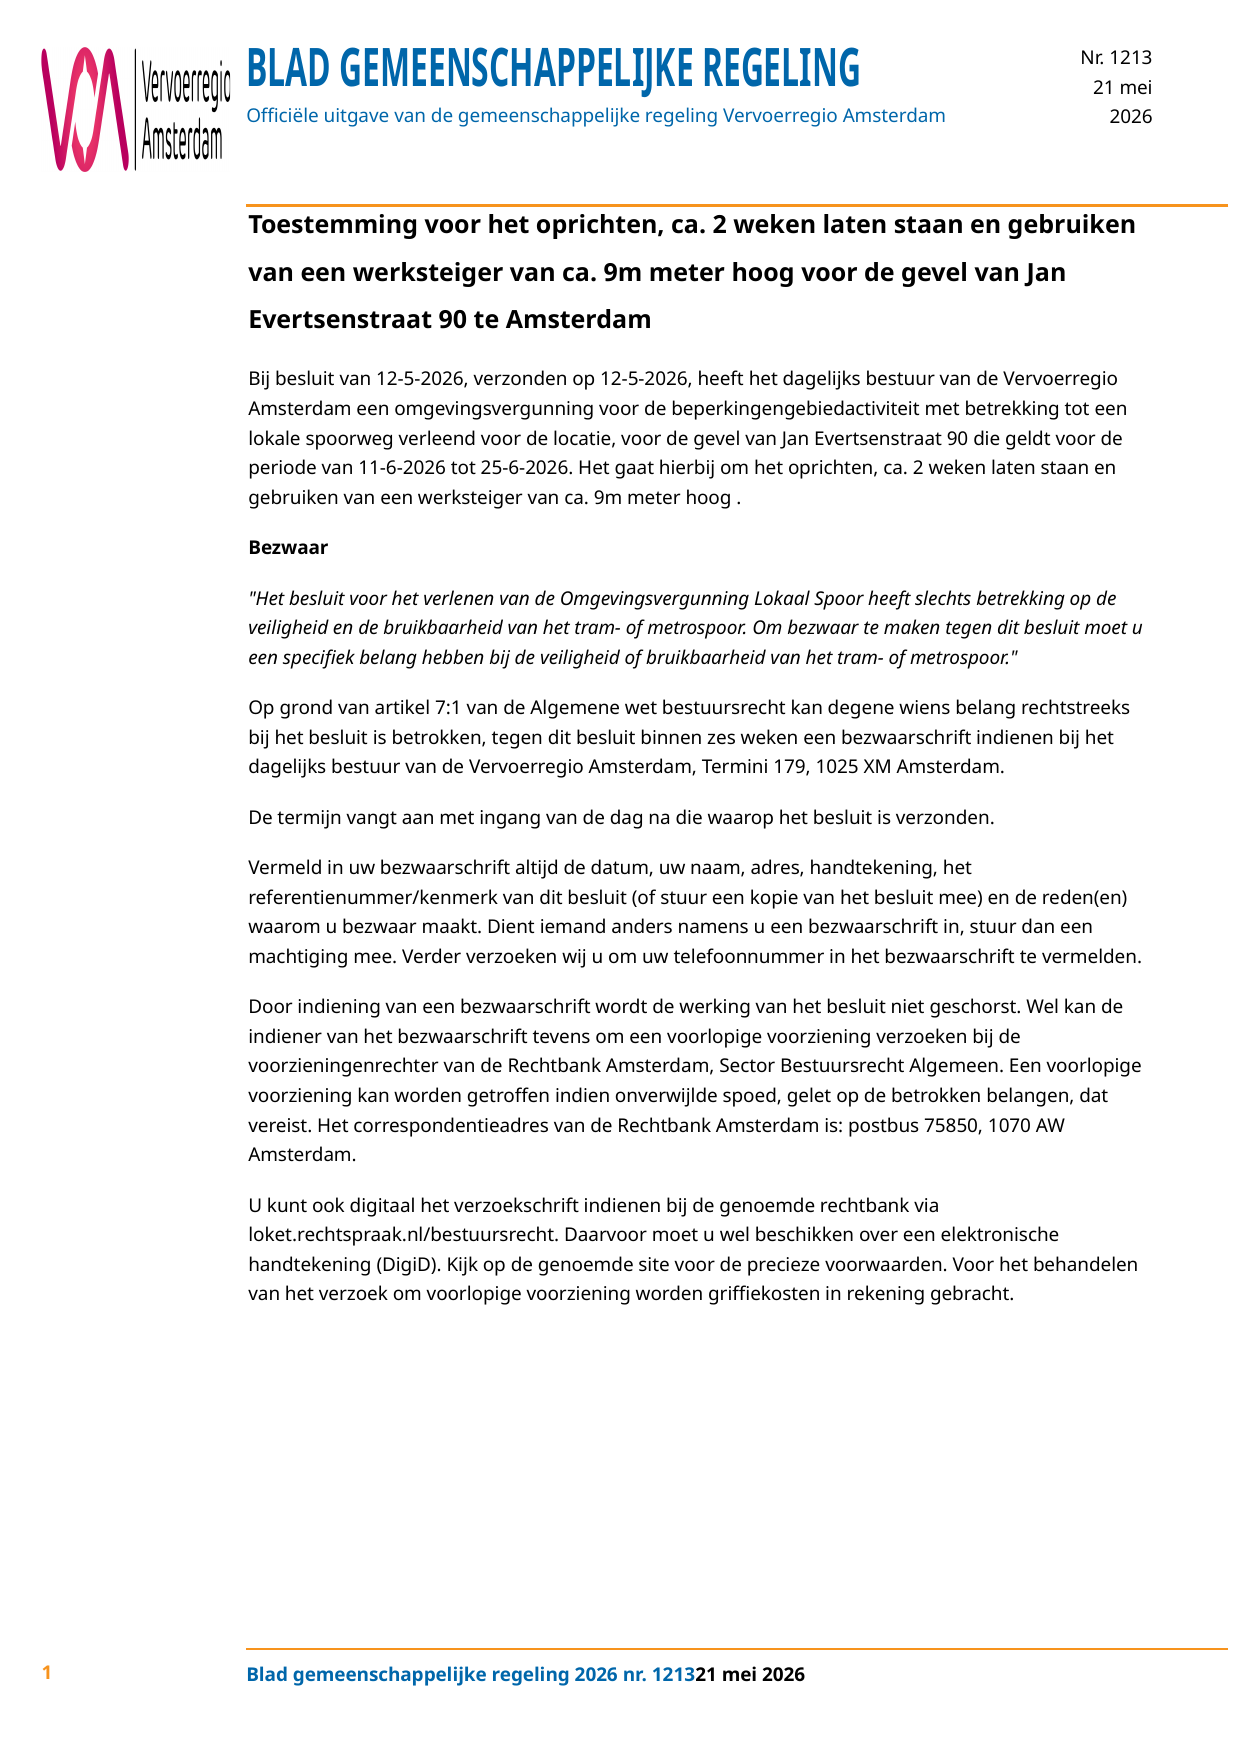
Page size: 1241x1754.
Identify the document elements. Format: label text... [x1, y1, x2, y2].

text Bezwaar [248, 534, 1152, 560]
text De termijn vangt aan met ingang van de dag na die waarop het besluit is verzonden. [248, 804, 1152, 829]
text Op grond van artikel 7:1 van de Algemene wet bestuursrecht kan degene wiens belang rechtstreeks bij het besluit is betrokken, tegen dit besluit binnen zes weken een bezwaarschrift indienen bij het dagelijks bestuur van de Vervoerregio Amsterdam, Termini 179, 1025 XM Amsterdam. [248, 694, 1152, 779]
text Bij besluit van 12-5-2026, verzonden op 12-5-2026, heeft het dagelijks bestuur van de Vervoerregio Amsterdam een omgevingsvergunning voor de beperkingengebiedactiviteit met betrekking tot een lokale spoorweg verleend voor de locatie, voor de gevel van Jan Evertsenstraat 90 die geldt voor de periode van 11-6-2026 tot 25-6-2026. Het gaat hierbij om het oprichten, ca. 2 weken laten staan en gebruiken van een werksteiger van ca. 9m meter hoog . [248, 366, 1152, 509]
text Door indiening van een bezwaarschrift wordt de werking van het besluit niet geschorst. Wel kan de indiener van het bezwaarschrift tevens om een voorlopige voorziening verzoeken bij de voorzieningenrechter van de Rechtbank Amsterdam, Sector Bestuursrecht Algemeen. Een voorlopige voorziening kan worden getroffen indien onverwijlde spoed, gelet op de betrokken belangen, dat vereist. Het correspondentieadres van de Rechtbank Amsterdam is: postbus 75850, 1070 AW Amsterdam. [248, 993, 1152, 1167]
text U kunt ook digitaal het verzoekschrift indienen bij de genoemde rechtbank via loket.rechtspraak.nl/bestuursrecht. Daarvoor moet u wel beschikken over een elektronische handtekening (DigiD). Kijk op de genoemde site voor de precieze voorwaarden. Voor het behandelen van het verzoek om voorlopige voorziening worden griffiekosten in rekening gebracht. [248, 1192, 1152, 1306]
picture [41, 47, 231, 172]
text Vermeld in uw bezwaarschrift altijd de datum, uw naam, adres, handtekening, het referentienummer/kenmerk van dit besluit (of stuur een kopie van het besluit mee) en de reden(en) waarom u bezwaar maakt. Dient iemand anders namens u een bezwaarschrift in, stuur dan een machtiging mee. Verder verzoeken wij u om uw telefoonnummer in het bezwaarschrift te vermelden. [248, 854, 1152, 969]
text "Het besluit voor het verlenen van de Omgevingsvergunning Lokaal Spoor heeft slechts betrekking op de veiligheid en de bruikbaarheid van het tram- of metrospoor. Om bezwaar te maken tegen dit besluit moet u een specifiek belang hebben bij de veiligheid of bruikbaarheid van het tram- of metrospoor." [248, 585, 1152, 669]
text Toestemming voor het oprichten, ca. 2 weken laten staan en gebruiken van een werksteiger van ca. 9m meter hoog voor de gevel van Jan Evertsenstraat 90 te Amsterdam [248, 207, 1152, 336]
